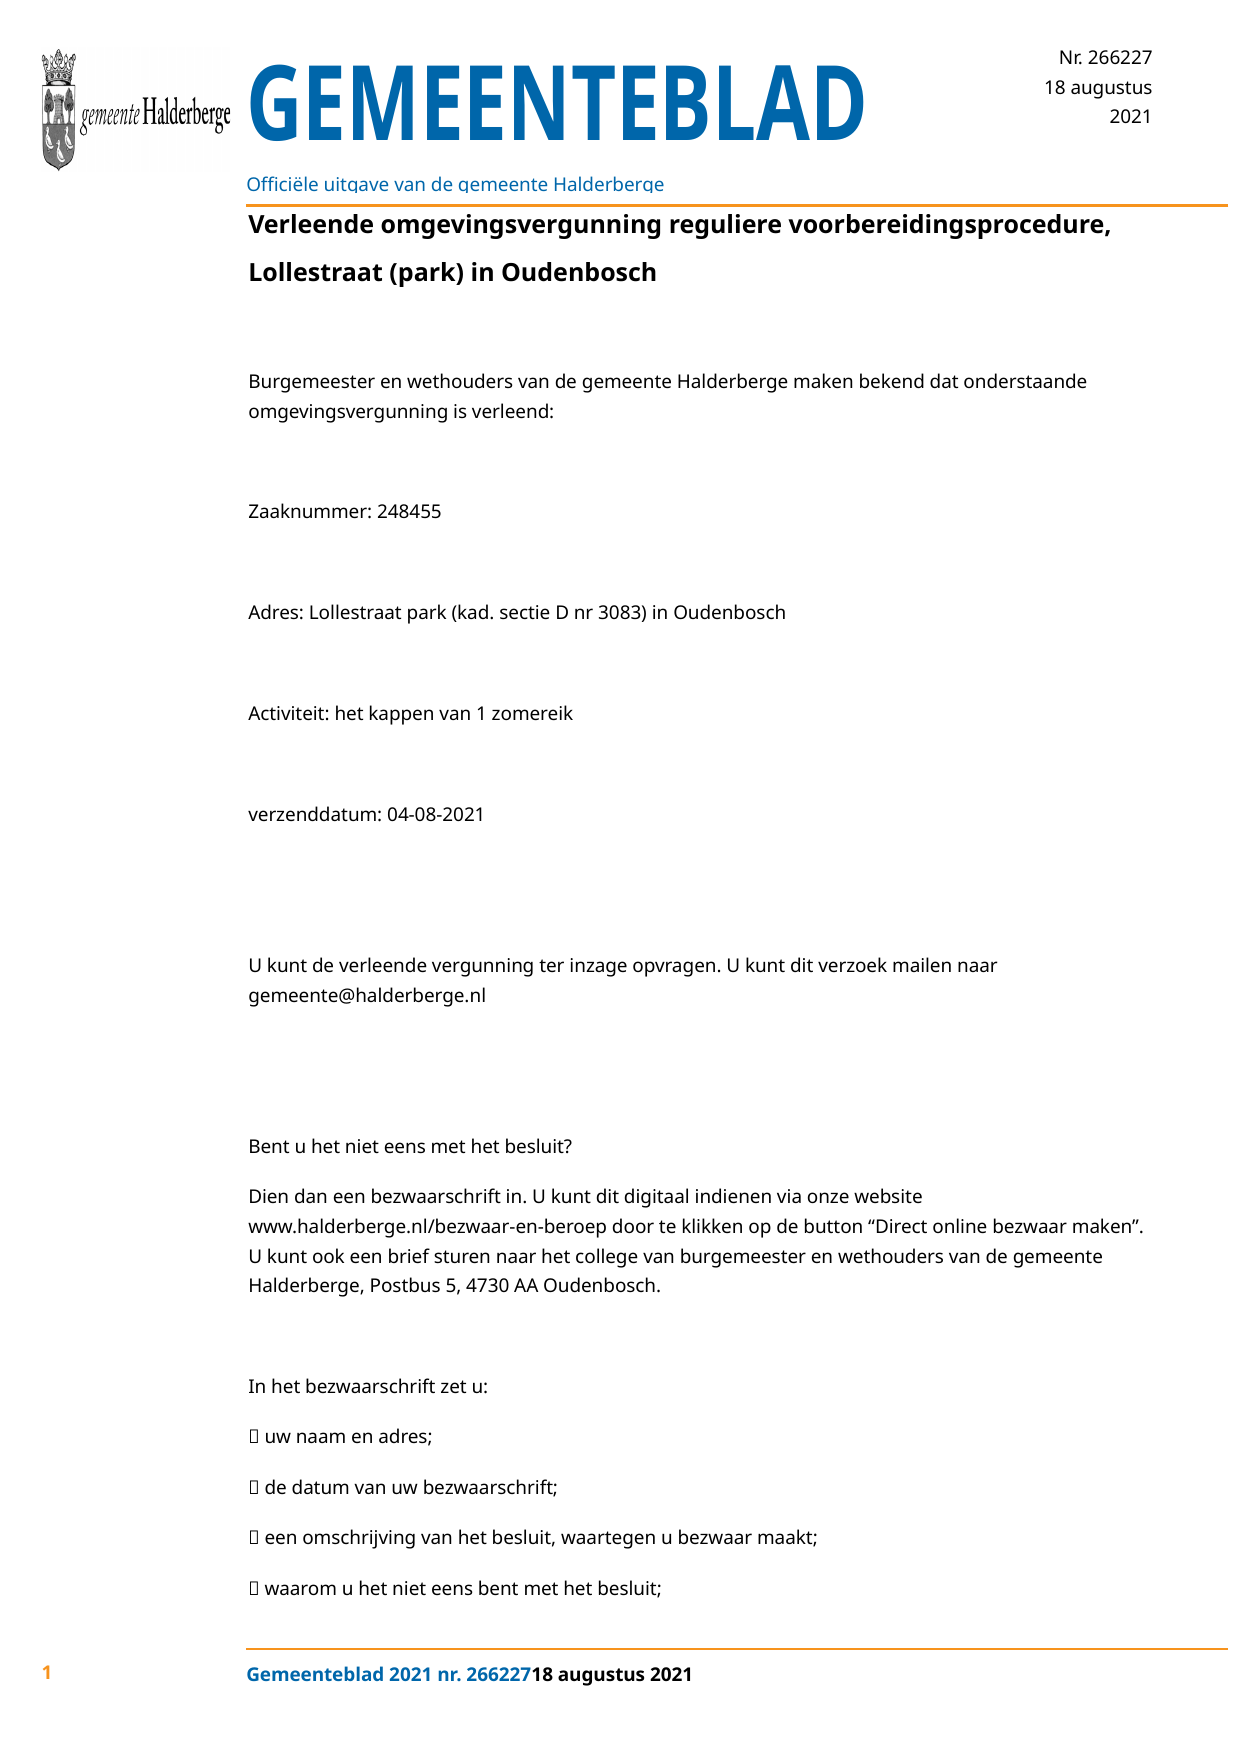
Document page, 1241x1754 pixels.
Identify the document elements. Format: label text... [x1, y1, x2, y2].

text  uw naam en adres; [248, 1424, 1152, 1449]
text Dien dan een bezwaarschrift in. U kunt dit digitaal indienen via onze website www.halderberge.nl/bezwaar-en-beroep door te klikken op de button “Direct online bezwaar maken”. U kunt ook een brief sturen naar het college van burgemeester en wethouders van de gemeente Halderberge, Postbus 5, 4730 AA Oudenbosch. [248, 1184, 1152, 1298]
text Adres: Lollestraat park (kad. sectie D nr 3083) in Oudenbosch [248, 599, 1152, 625]
text  de datum van uw bezwaarschrift; [248, 1474, 1152, 1500]
text  waarom u het niet eens bent met het besluit; [248, 1575, 1152, 1601]
text Burgemeester en wethouders van de gemeente Halderberge maken bekend dat onderstaande omgevingsvergunning is verleend: [248, 368, 1152, 424]
text  een omschrijving van het besluit, waartegen u bezwaar maakt; [248, 1524, 1152, 1550]
text Activiteit: het kappen van 1 zomereik [248, 700, 1152, 726]
picture [41, 47, 231, 172]
text U kunt de verleende vergunning ter inzage opvragen. U kunt dit verzoek mailen naar gemeente@halderberge.nl [248, 952, 1152, 1008]
text Zaaknummer: 248455 [248, 499, 1152, 524]
text Bent u het niet eens met het besluit? [248, 1133, 1152, 1159]
text Verleende omgevingsvergunning reguliere voorbereidingsprocedure, Lollestraat (park) in Oudenbosch [248, 207, 1152, 288]
text In het bezwaarschrift zet u: [248, 1373, 1152, 1399]
text verzenddatum: 04-08-2021 [248, 801, 1152, 827]
